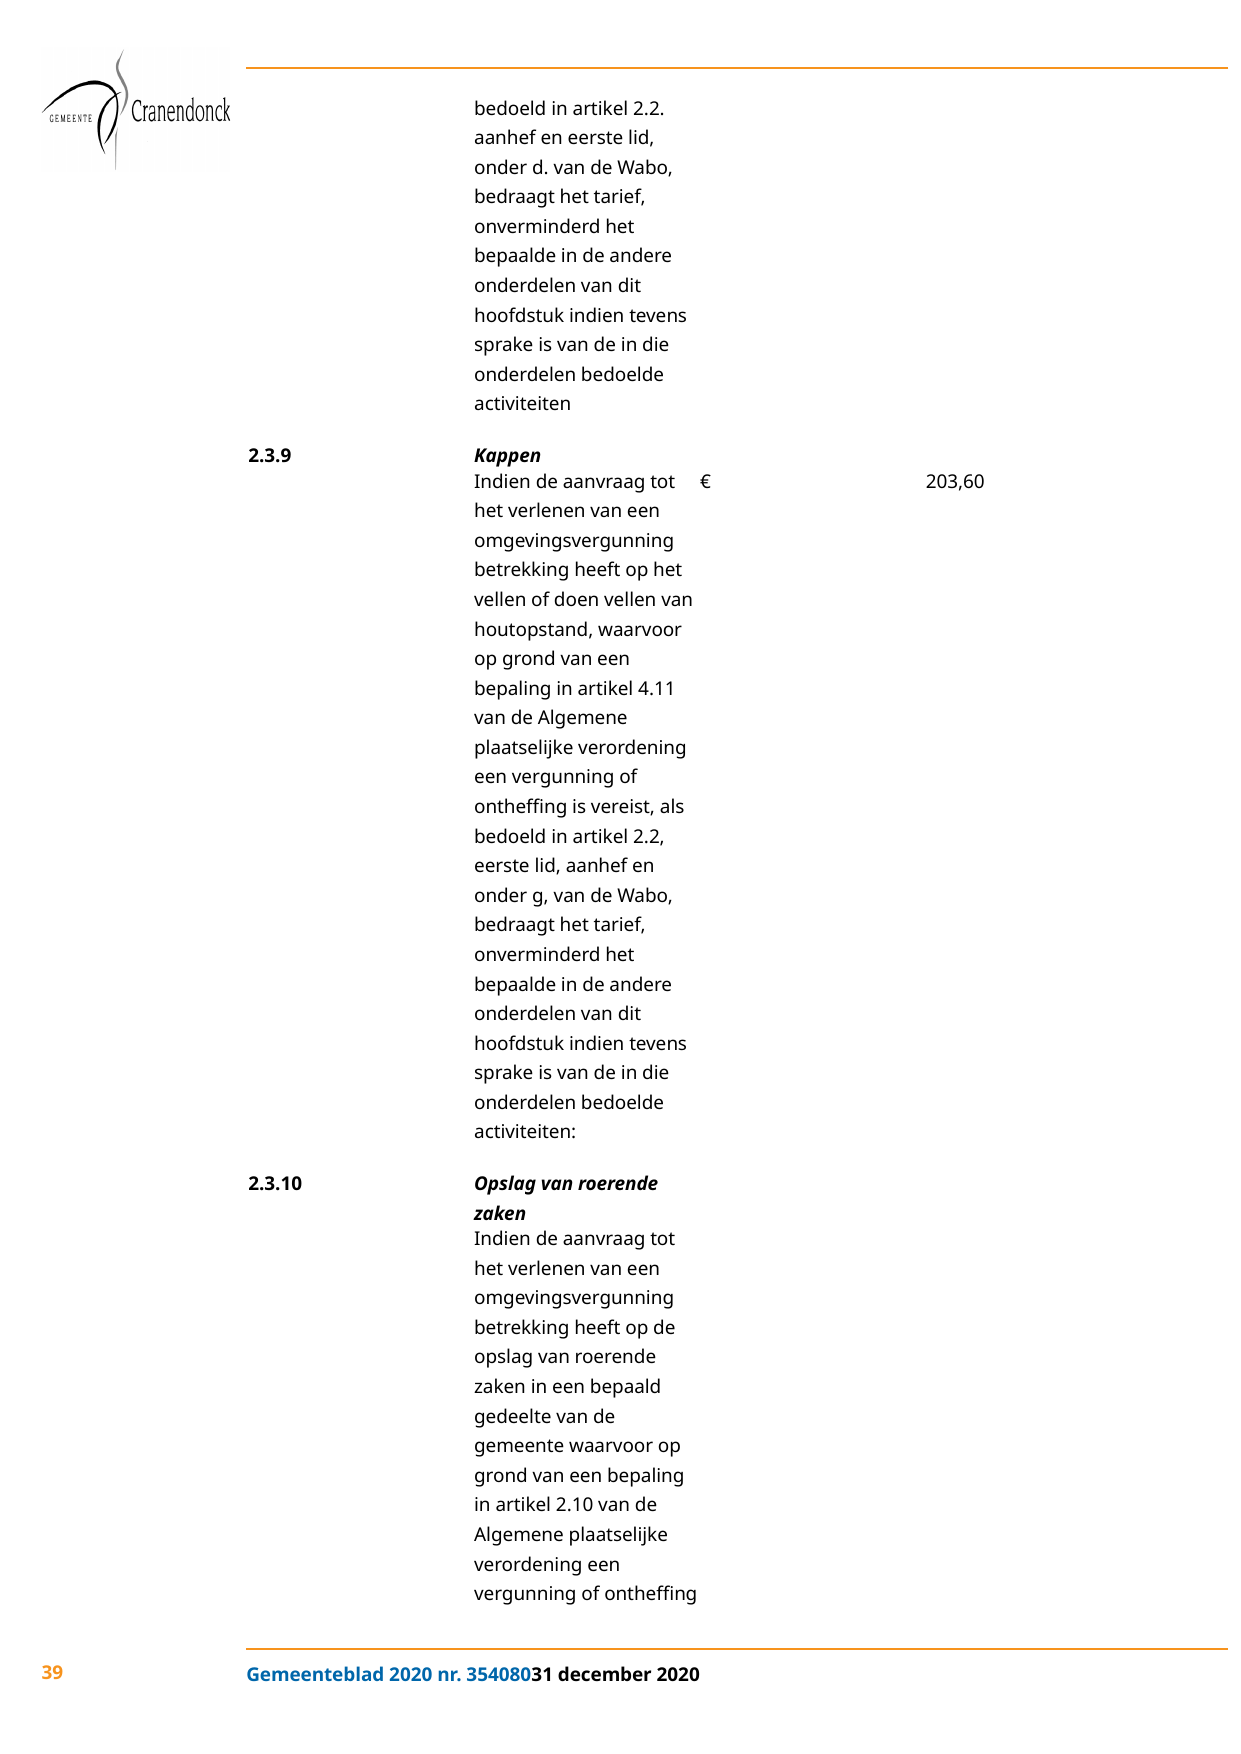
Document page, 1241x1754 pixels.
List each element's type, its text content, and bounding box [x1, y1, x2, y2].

table_cell 2.3.10 [248, 1170, 474, 1225]
picture [41, 47, 231, 172]
table_cell Kappen [474, 442, 700, 468]
table_cell [700, 1225, 926, 1606]
table_cell [248, 95, 474, 416]
table_cell [926, 442, 1152, 468]
table_cell [700, 442, 926, 468]
table_cell Opslag van roerende zaken [474, 1170, 700, 1225]
table_cell [700, 95, 926, 416]
table_cell [700, 1170, 926, 1225]
table_cell [248, 468, 474, 1144]
table_cell 2.3.9 [248, 442, 474, 468]
table_cell Indien de aanvraag tot het verlenen van een omgevingsvergunning betrekking heeft op het vellen of doen vellen van houtopstand, waarvoor op grond van een bepaling in artikel 4.11 van de Algemene plaatselijke verordening een vergunning of ontheffing is vereist, als bedoeld in artikel 2.2, eerste lid, aanhef en onder g, van de Wabo, bedraagt het tarief, onverminderd het bepaalde in de andere onderdelen van dit hoofdstuk indien tevens sprake is van de in die onderdelen bedoelde activiteiten: [474, 468, 700, 1144]
table_cell bedoeld in artikel 2.2. aanhef en eerste lid, onder d. van de Wabo, bedraagt het tarief, onverminderd het bepaalde in de andere onderdelen van dit hoofdstuk indien tevens sprake is van de in die onderdelen bedoelde activiteiten [474, 95, 700, 416]
table_cell Indien de aanvraag tot het verlenen van een omgevingsvergunning betrekking heeft op de opslag van roerende zaken in een bepaald gedeelte van de gemeente waarvoor op grond van een bepaling in artikel 2.10 van de Algemene plaatselijke verordening een vergunning of ontheffing [474, 1225, 700, 1606]
table_cell [926, 95, 1152, 416]
table_cell [926, 1225, 1152, 1606]
table_cell [926, 1170, 1152, 1225]
table_cell [248, 1144, 1152, 1170]
table_cell [926, 416, 1152, 442]
table_cell [248, 416, 926, 442]
table_cell 203,60 [926, 468, 1152, 1144]
table_cell € [700, 468, 926, 1144]
table_cell [248, 1225, 474, 1606]
